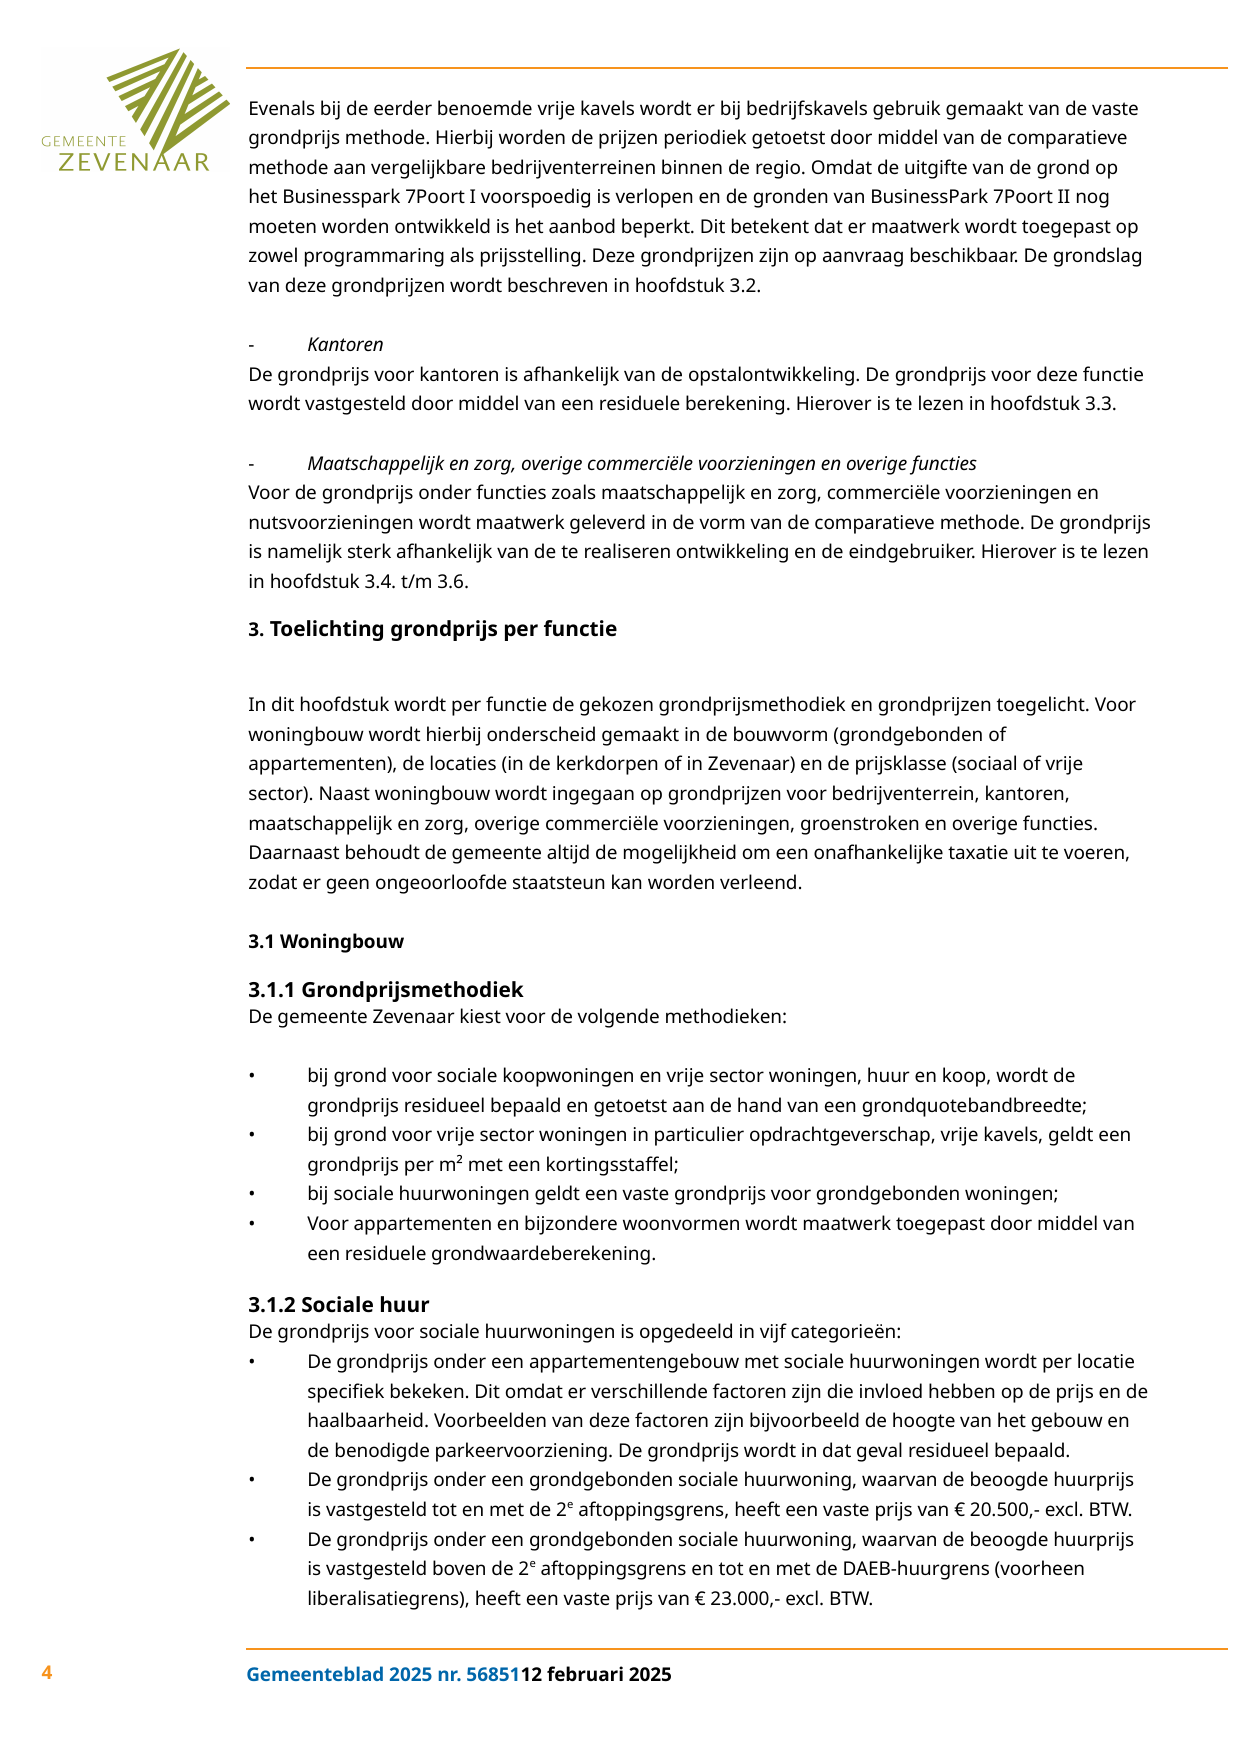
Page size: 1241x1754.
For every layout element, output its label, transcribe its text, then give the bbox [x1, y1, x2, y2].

list Maatschappelijk en zorg, overige commerciële voorzieningen en overige functies [248, 450, 1152, 476]
text 3. Toelichting grondprijs per functie [248, 614, 1152, 642]
list Voor appartementen en bijzondere woonvormen wordt maatwerk toegepast door middel van een residuele grondwaardeberekening. [248, 1210, 1152, 1266]
list bij grond voor vrije sector woningen in particulier opdrachtgeverschap, vrije kavels, geldt een grondprijs per m² met een kortingsstaffel; [248, 1121, 1152, 1177]
text De gemeente Zevenaar kiest voor de volgende methodieken: [248, 1003, 1152, 1029]
text Evenals bij de eerder benoemde vrije kavels wordt er bij bedrijfskavels gebruik gemaakt van de vaste grondprijs methode. Hierbij worden de prijzen periodiek getoetst door middel van de comparatieve methode aan vergelijkbare bedrijventerreinen binnen de regio. Omdat de uitgifte van de grond op het Businesspark 7Poort I voorspoedig is verlopen en de gronden van BusinessPark 7Poort II nog moeten worden ontwikkeld is het aanbod beperkt. Dit betekent dat er maatwerk wordt toegepast op zowel programmaring als prijsstelling. Deze grondprijzen zijn op aanvraag beschikbaar. De grondslag van deze grondprijzen wordt beschreven in hoofdstuk 3.2. [248, 95, 1152, 298]
picture [41, 47, 231, 172]
text De grondprijs voor kantoren is afhankelijk van de opstalontwikkeling. De grondprijs voor deze functie wordt vastgesteld door middel van een residuele berekening. Hierover is te lezen in hoofdstuk 3.3. [248, 361, 1152, 416]
text 3.1.1 Grondprijsmethodiek [248, 975, 1152, 1003]
list bij grond voor sociale koopwoningen en vrije sector woningen, huur en koop, wordt de grondprijs residueel bepaald en getoetst aan de hand van een grondquotebandbreedte; [248, 1062, 1152, 1118]
list De grondprijs onder een grondgebonden sociale huurwoning, waarvan de beoogde huurprijs is vastgesteld boven de 2e aftoppingsgrens en tot en met de DAEB-huurgrens (voorheen liberalisatiegrens), heeft een vaste prijs van € 23.000,- excl. BTW. [248, 1526, 1152, 1611]
list Kantoren [248, 331, 1152, 357]
list bij sociale huurwoningen geldt een vaste grondprijs voor grondgebonden woningen; [248, 1181, 1152, 1206]
text 3.1 Woningbouw [248, 928, 1152, 954]
text Voor de grondprijs onder functies zoals maatschappelijk en zorg, commerciële voorzieningen en nutsvoorzieningen wordt maatwerk geleverd in de vorm van de comparatieve methode. De grondprijs is namelijk sterk afhankelijk van de te realiseren ontwikkeling en de eindgebruiker. Hierover is te lezen in hoofdstuk 3.4. t/m 3.6. [248, 479, 1152, 594]
list De grondprijs onder een grondgebonden sociale huurwoning, waarvan de beoogde huurprijs is vastgesteld tot en met de 2e aftoppingsgrens, heeft een vaste prijs van € 20.500,- excl. BTW. [248, 1467, 1152, 1522]
list De grondprijs onder een appartementengebouw met sociale huurwoningen wordt per locatie specifiek bekeken. Dit omdat er verschillende factoren zijn die invloed hebben op de prijs en de haalbaarheid. Voorbeelden van deze factoren zijn bijvoorbeeld de hoogte van het gebouw en de benodigde parkeervoorziening. De grondprijs wordt in dat geval residueel bepaald. [248, 1348, 1152, 1463]
text De grondprijs voor sociale huurwoningen is opgedeeld in vijf categorieën: [248, 1319, 1152, 1344]
text In dit hoofdstuk wordt per functie de gekozen grondprijsmethodiek en grondprijzen toegelicht. Voor woningbouw wordt hierbij onderscheid gemaakt in de bouwvorm (grondgebonden of appartementen), de locaties (in de kerkdorpen of in Zevenaar) en de prijsklasse (sociaal of vrije sector). Naast woningbouw wordt ingegaan op grondprijzen voor bedrijventerrein, kantoren, maatschappelijk en zorg, overige commerciële voorzieningen, groenstroken en overige functies. Daarnaast behoudt de gemeente altijd de mogelijkheid om een onafhankelijke taxatie uit te voeren, zodat er geen ongeoorloofde staatsteun kan worden verleend. [248, 691, 1152, 895]
text 3.1.2 Sociale huur [248, 1290, 1152, 1319]
